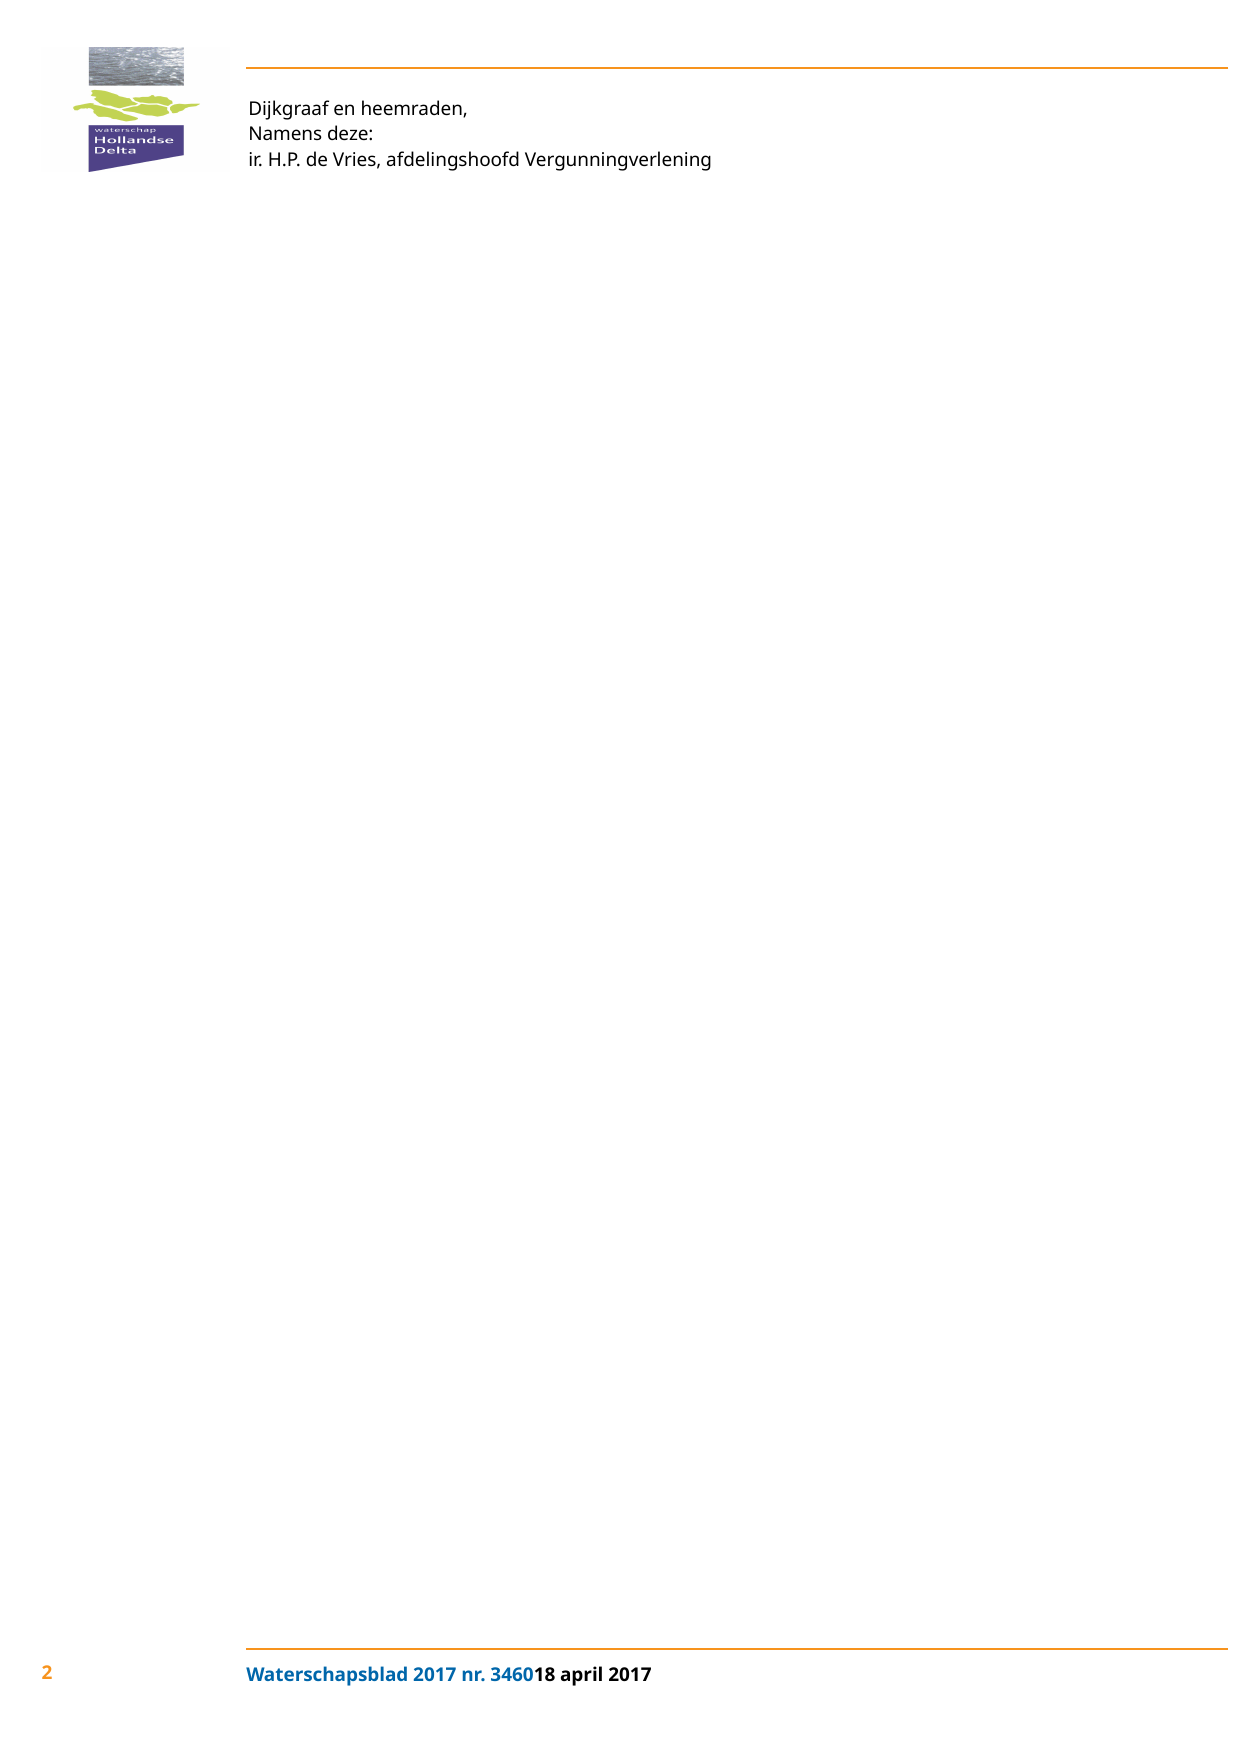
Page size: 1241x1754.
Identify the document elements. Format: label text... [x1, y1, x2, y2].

text Namens deze: [248, 121, 1152, 146]
text ir. H.P. de Vries, afdelingshoofd Vergunningverlening [248, 146, 1152, 172]
picture [41, 47, 231, 172]
text Dijkgraaf en heemraden, [248, 95, 1152, 121]
